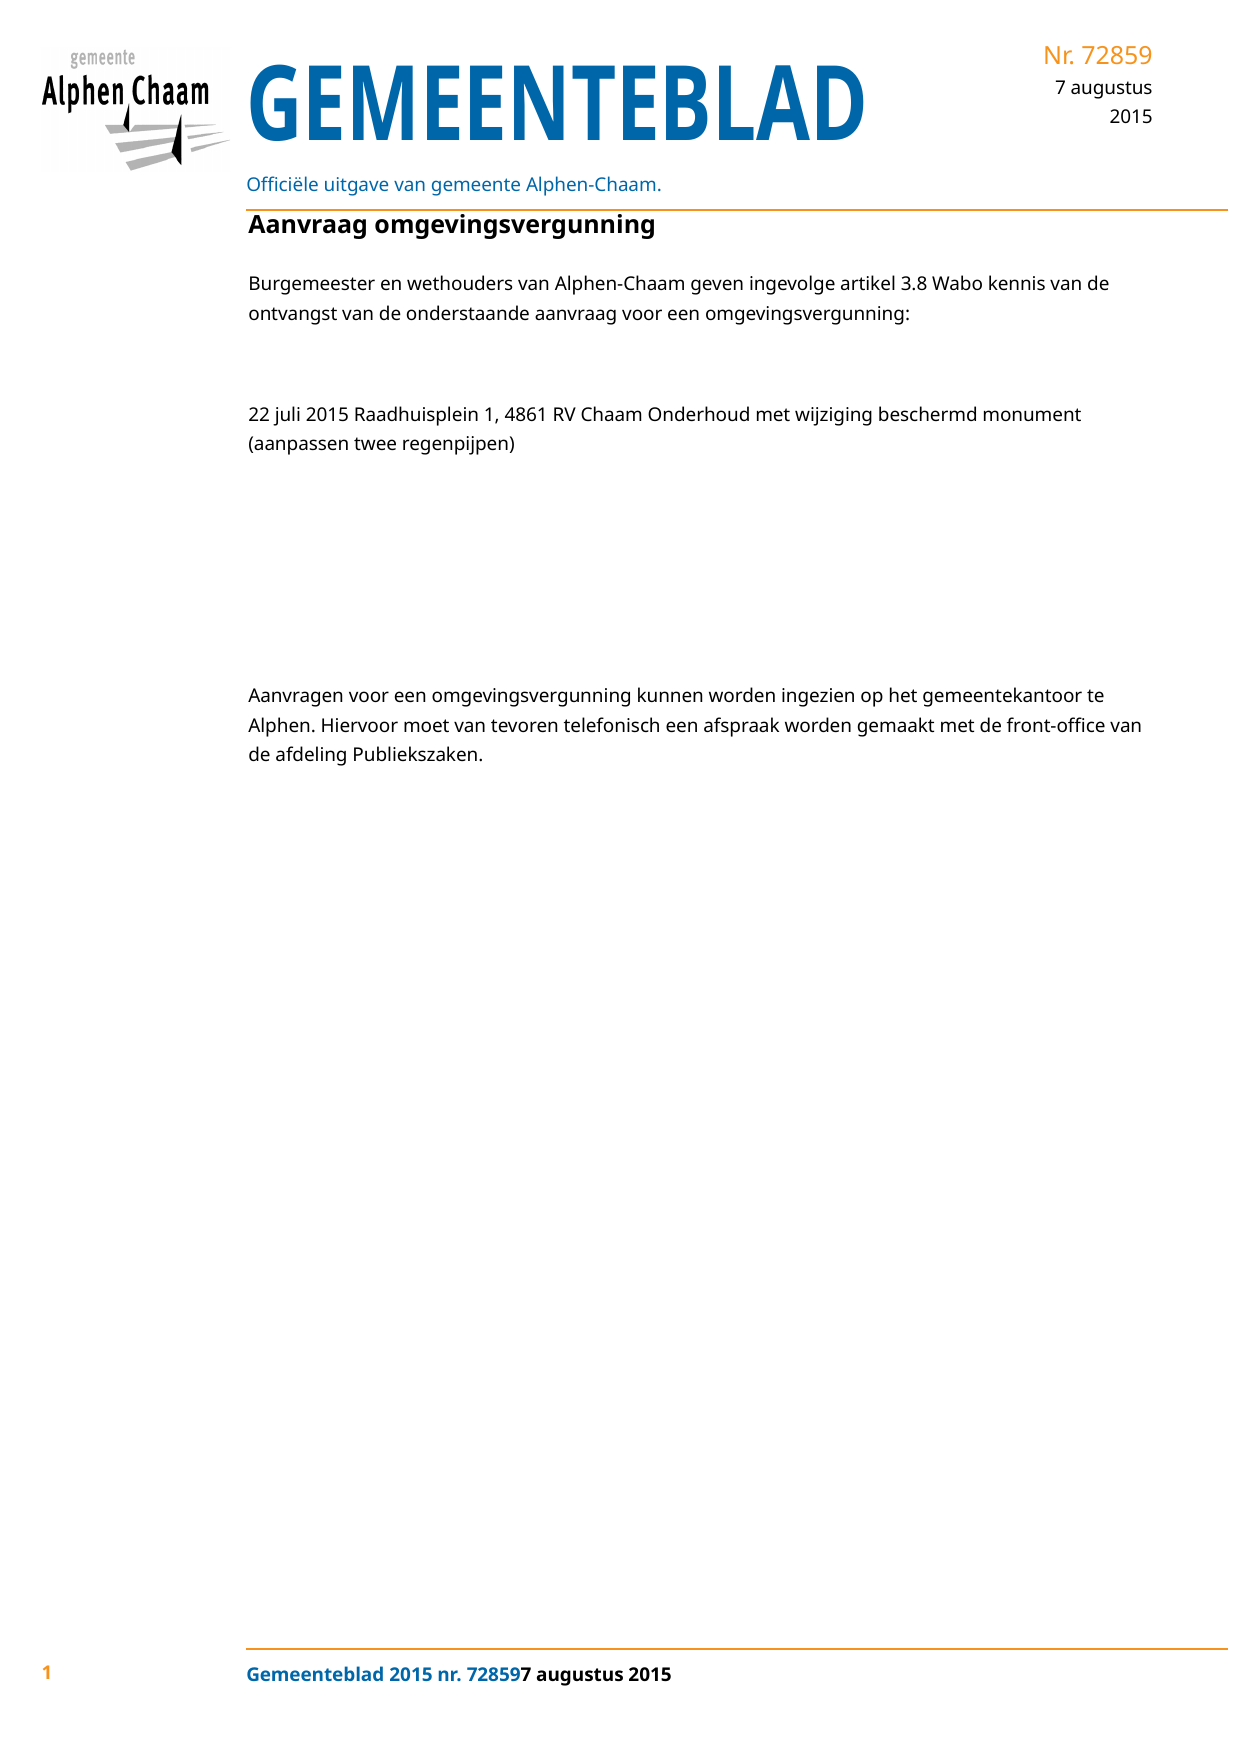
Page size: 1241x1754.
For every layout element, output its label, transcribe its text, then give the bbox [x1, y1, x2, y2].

text Burgemeester en wethouders van Alphen-Chaam geven ingevolge artikel 3.8 Wabo kennis van de ontvangst van de onderstaande aanvraag voor een omgevingsvergunning: [248, 270, 1152, 326]
text 22 juli 2015 Raadhuisplein 1, 4861 RV Chaam Onderhoud met wijziging beschermd monument (aanpassen twee regenpijpen) [248, 401, 1152, 456]
text Aanvragen voor een omgevingsvergunning kunnen worden ingezien op het gemeentekantoor te Alphen. Hiervoor moet van tevoren telefonisch een afspraak worden gemaakt met de front-office van de afdeling Publiekszaken. [248, 682, 1152, 767]
picture [41, 47, 231, 172]
text Aanvraag omgevingsvergunning [248, 211, 1152, 241]
